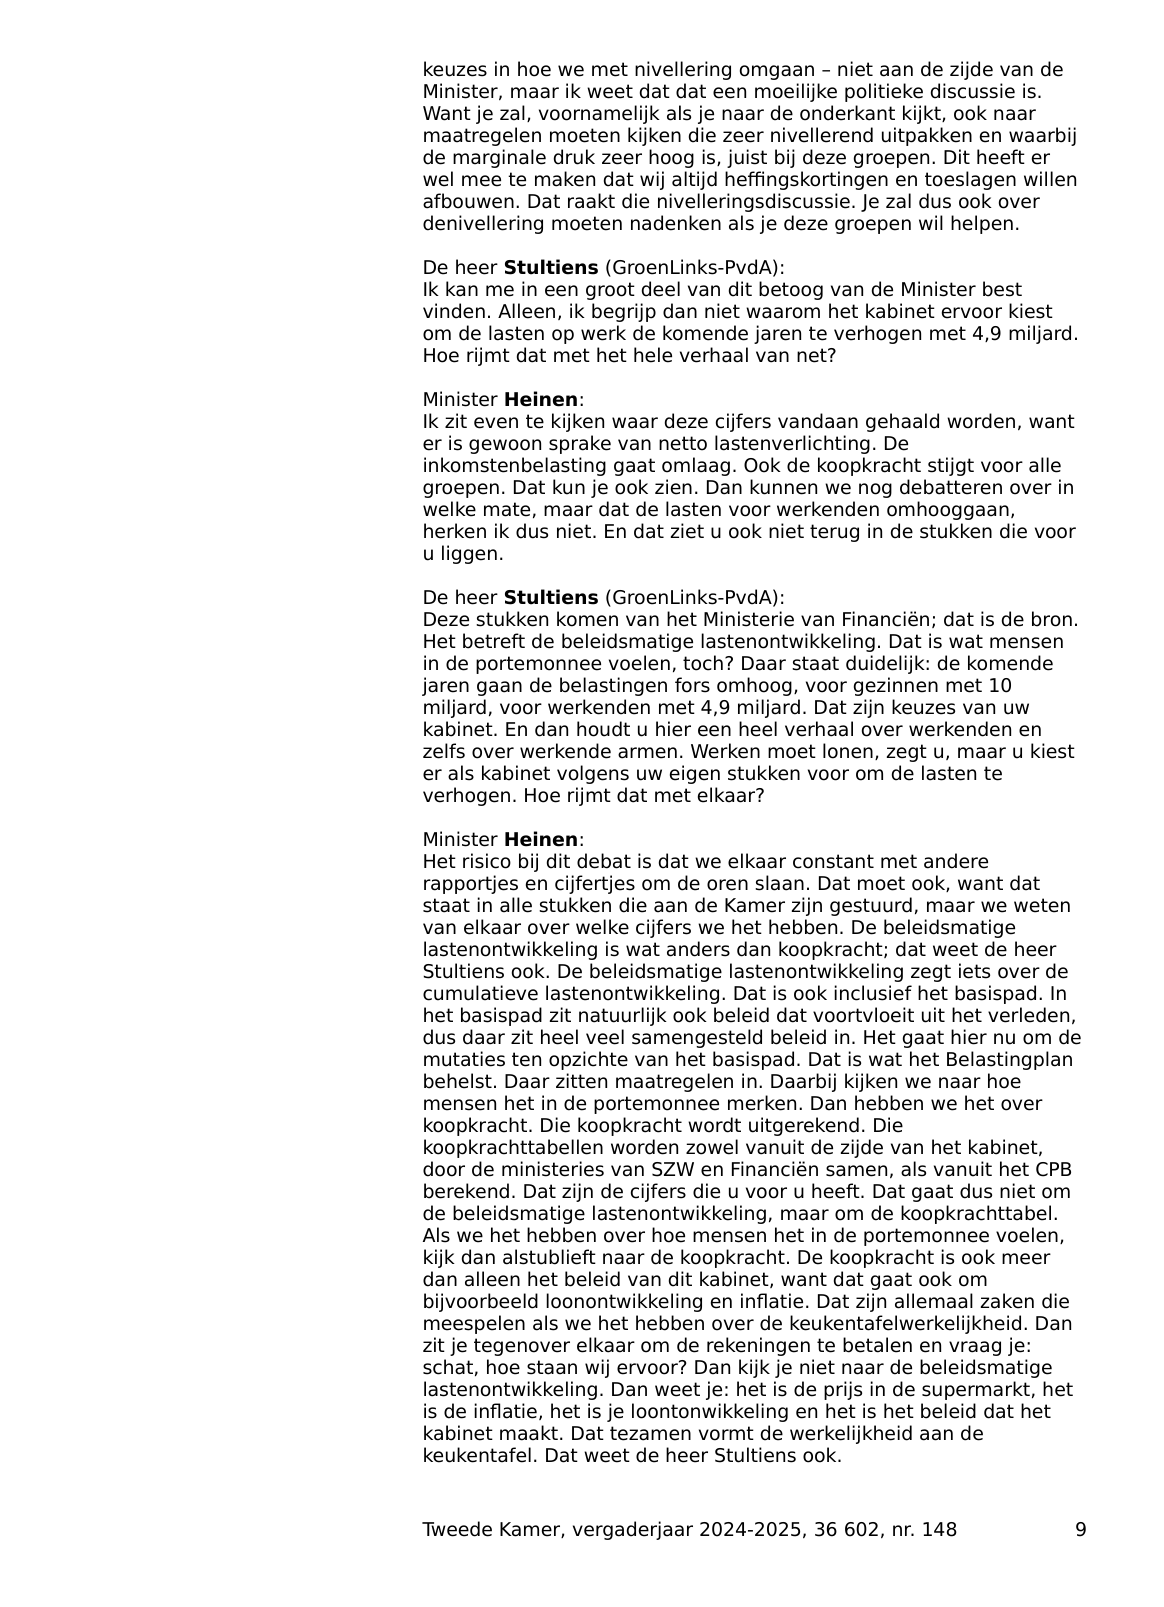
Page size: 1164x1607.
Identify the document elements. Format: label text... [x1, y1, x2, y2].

text Ik kan me in een groot deel van dit betoog van de Minister best vinden. Alleen, ik begrijp dan niet waarom het kabinet ervoor kiest om de lasten op werk de komende jaren te verhogen met 4,9 miljard. Hoe rijmt dat met het hele verhaal van net? [422, 279, 1087, 367]
text Deze stukken komen van het Ministerie van Financiën; dat is de bron. Het betreft de beleidsmatige lastenontwikkeling. Dat is wat mensen in de portemonnee voelen, toch? Daar staat duidelijk: de komende jaren gaan de belastingen fors omhoog, voor gezinnen met 10 miljard, voor werkenden met 4,9 miljard. Dat zijn keuzes van uw kabinet. En dan houdt u hier een heel verhaal over werkenden en zelfs over werkende armen. Werken moet lonen, zegt u, maar u kiest er als kabinet volgens uw eigen stukken voor om de lasten te verhogen. Hoe rijmt dat met elkaar? [422, 609, 1087, 807]
text keuzes in hoe we met nivellering omgaan – niet aan de zijde van de Minister, maar ik weet dat dat een moeilijke politieke discussie is. Want je zal, voornamelijk als je naar de onderkant kijkt, ook naar maatregelen moeten kijken die zeer nivellerend uitpakken en waarbij de marginale druk zeer hoog is, juist bij deze groepen. Dit heeft er wel mee te maken dat wij altijd heffingskortingen en toeslagen willen afbouwen. Dat raakt die nivelleringsdiscussie. Je zal dus ook over denivellering moeten nadenken als je deze groepen wil helpen. [422, 59, 1087, 235]
text Minister Heinen: [422, 829, 1087, 851]
text De heer Stultiens (GroenLinks-PvdA): [422, 257, 1087, 279]
text Het risico bij dit debat is dat we elkaar constant met andere rapportjes en cijfertjes om de oren slaan. Dat moet ook, want dat staat in alle stukken die aan de Kamer zijn gestuurd, maar we weten van elkaar over welke cijfers we het hebben. De beleidsmatige lastenontwikkeling is wat anders dan koopkracht; dat weet de heer Stultiens ook. De beleidsmatige lastenontwikkeling zegt iets over de cumulatieve lastenontwikkeling. Dat is ook inclusief het basispad. In het basispad zit natuurlijk ook beleid dat voortvloeit uit het verleden, dus daar zit heel veel samengesteld beleid in. Het gaat hier nu om de mutaties ten opzichte van het basispad. Dat is wat het Belastingplan behelst. Daar zitten maatregelen in. Daarbij kijken we naar hoe mensen het in de portemonnee merken. Dan hebben we het over koopkracht. Die koopkracht wordt uitgerekend. Die koopkrachttabellen worden zowel vanuit de zijde van het kabinet, door de ministeries van SZW en Financiën samen, als vanuit het CPB berekend. Dat zijn de cijfers die u voor u heeft. Dat gaat dus niet om de beleidsmatige lastenontwikkeling, maar om de koopkrachttabel. Als we het hebben over hoe mensen het in de portemonnee voelen, kijk dan alstublieft naar de koopkracht. De koopkracht is ook meer dan alleen het beleid van dit kabinet, want dat gaat ook om bijvoorbeeld loonontwikkeling en inflatie. Dat zijn allemaal zaken die meespelen als we het hebben over de keukentafelwerkelijkheid. Dan zit je tegenover elkaar om de rekeningen te betalen en vraag je: schat, hoe staan wij ervoor? Dan kijk je niet naar de beleidsmatige lastenontwikkeling. Dan weet je: het is de prijs in de supermarkt, het is de inflatie, het is je loontonwikkeling en het is het beleid dat het kabinet maakt. Dat tezamen vormt de werkelijkheid aan de keukentafel. Dat weet de heer Stultiens ook. [422, 851, 1087, 1467]
text Ik zit even te kijken waar deze cijfers vandaan gehaald worden, want er is gewoon sprake van netto lastenverlichting. De inkomstenbelasting gaat omlaag. Ook de koopkracht stijgt voor alle groepen. Dat kun je ook zien. Dan kunnen we nog debatteren over in welke mate, maar dat de lasten voor werkenden omhooggaan, herken ik dus niet. En dat ziet u ook niet terug in de stukken die voor u liggen. [422, 411, 1087, 565]
text Minister Heinen: [422, 389, 1087, 411]
text De heer Stultiens (GroenLinks-PvdA): [422, 587, 1087, 609]
